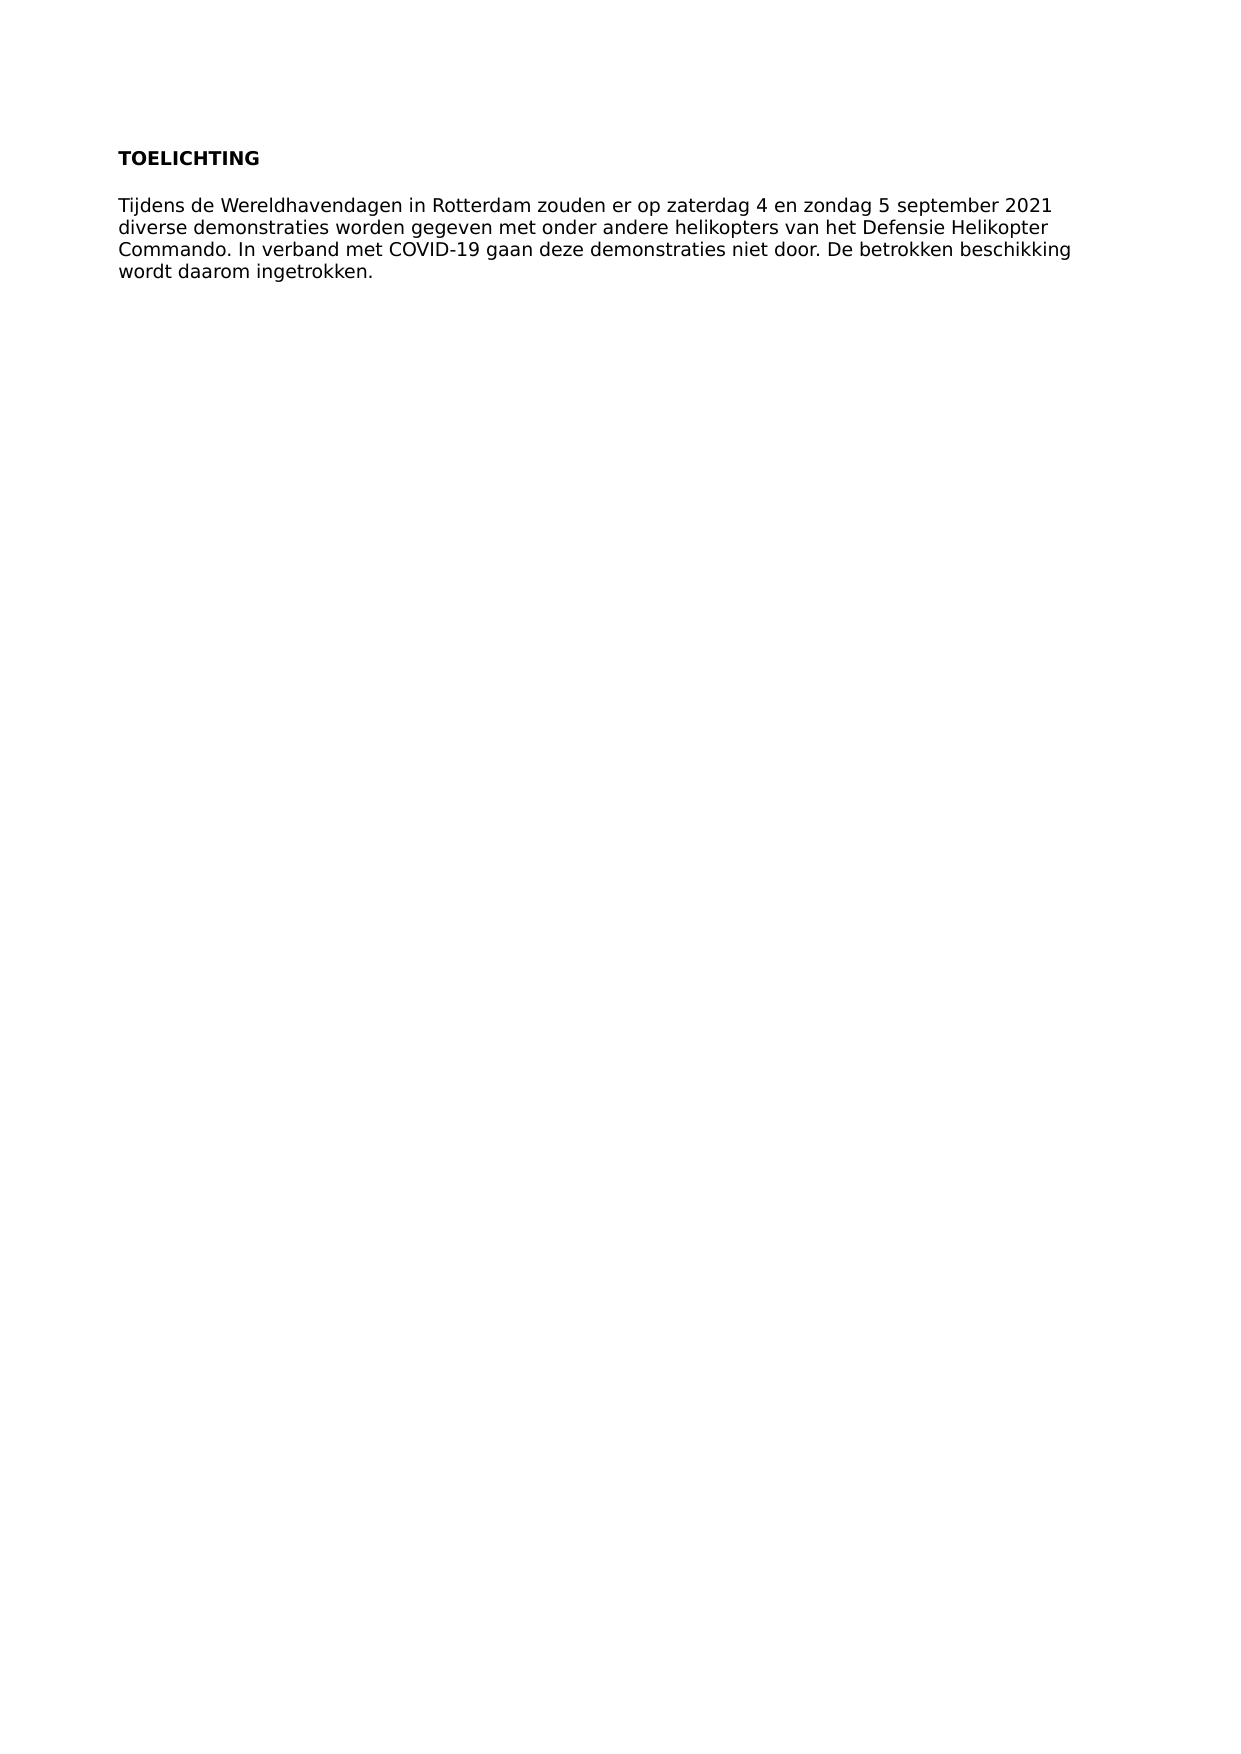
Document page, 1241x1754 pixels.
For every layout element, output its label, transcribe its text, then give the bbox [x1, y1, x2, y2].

text Tijdens de Wereldhavendagen in Rotterdam zouden er op zaterdag 4 en zondag 5 september 2021 diverse demonstraties worden gegeven met onder andere helikopters van het Defensie Helikopter Commando. In verband met COVID-19 gaan deze demonstraties niet door. De betrokken beschikking wordt daarom ingetrokken. [118, 195, 1122, 283]
subtitle TOELICHTING [118, 148, 1122, 170]
